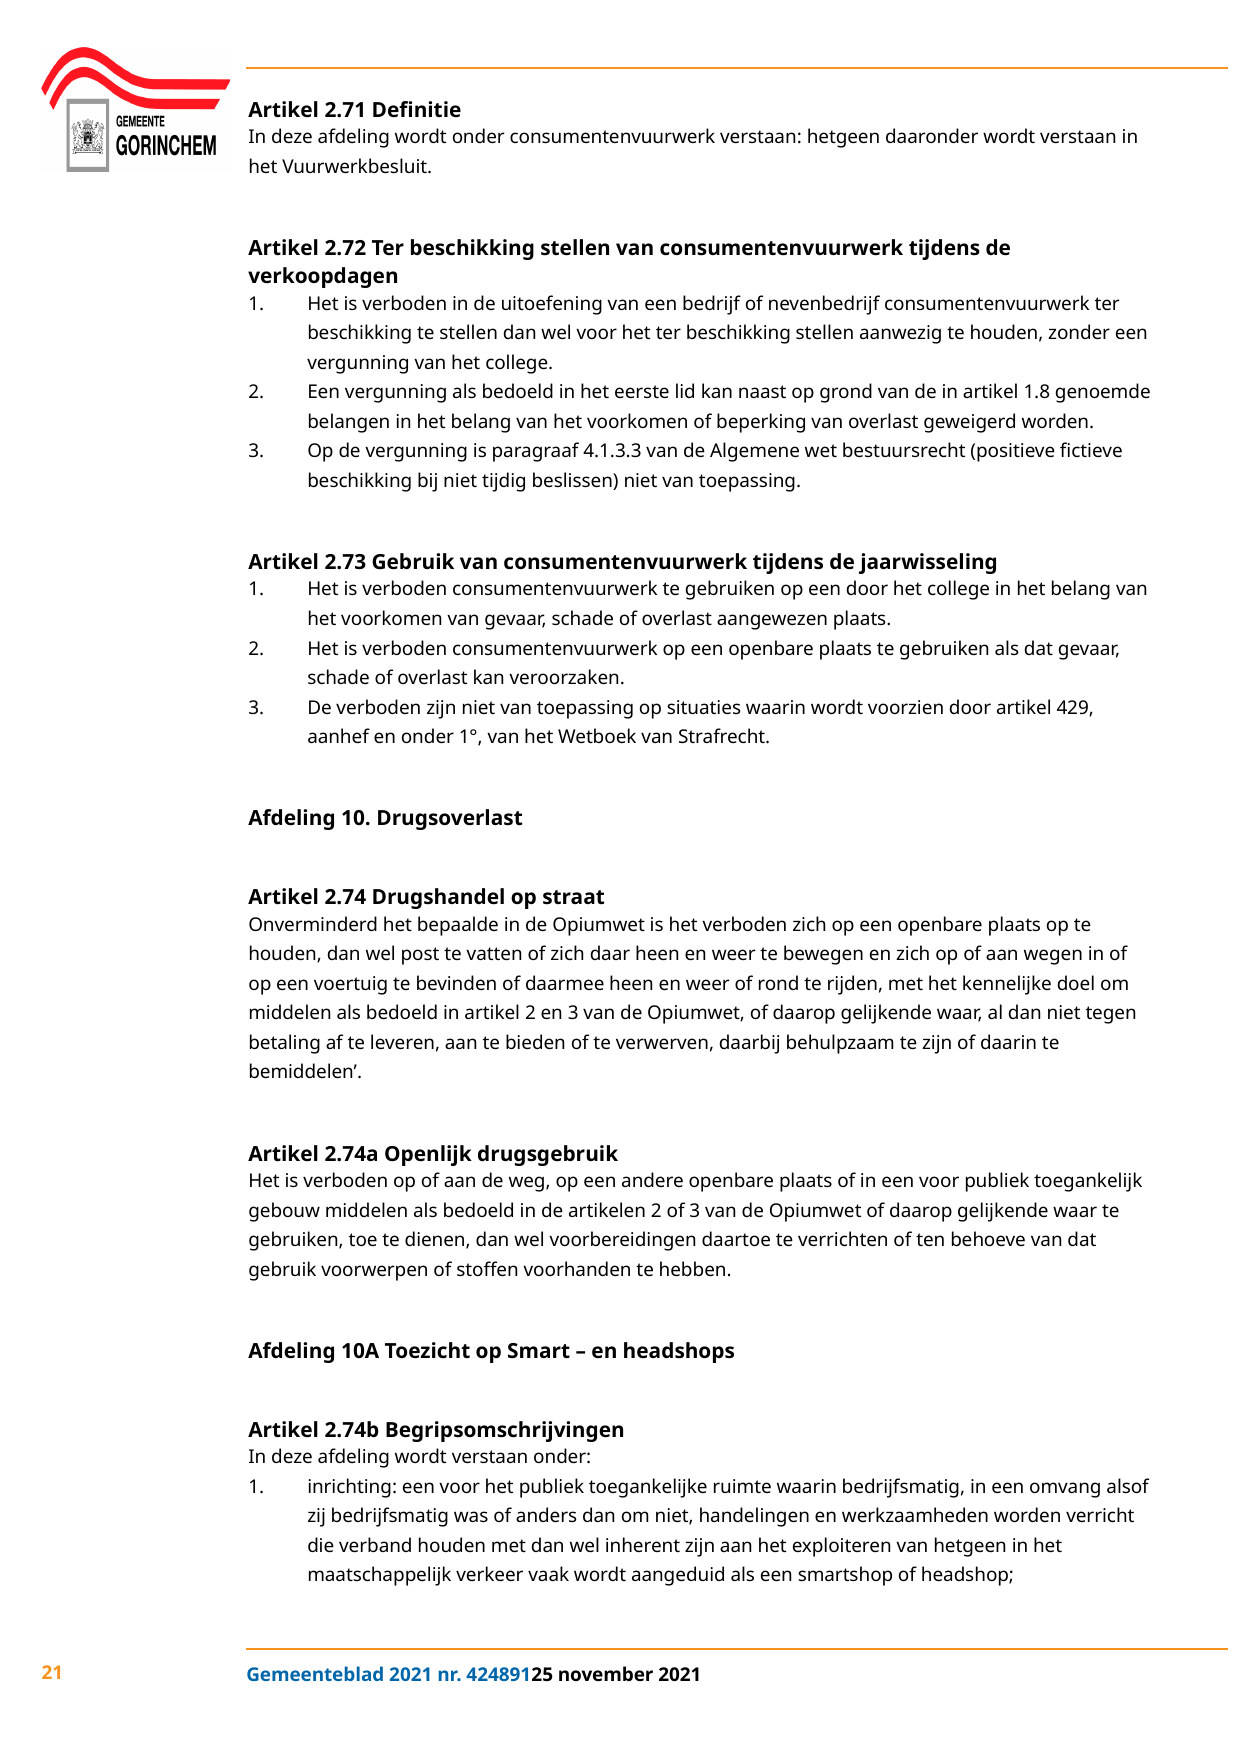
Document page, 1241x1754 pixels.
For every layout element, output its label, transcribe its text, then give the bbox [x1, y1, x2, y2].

text Artikel 2.74 Drugshandel op straat [248, 882, 1152, 911]
text Artikel 2.72 Ter beschikking stellen van consumentenvuurwerk tijdens de verkoopdagen [248, 233, 1152, 290]
list Een vergunning als bedoeld in het eerste lid kan naast op grond van de in artikel 1.8 genoemde belangen in het belang van het voorkomen of beperking van overlast geweigerd worden. [248, 378, 1152, 434]
text Artikel 2.74a Openlijk drugsgebruik [248, 1139, 1152, 1167]
list Het is verboden in de uitoefening van een bedrijf of nevenbedrijf consumentenvuurwerk ter beschikking te stellen dan wel voor het ter beschikking stellen aanwezig te houden, zonder een vergunning van het college. [248, 290, 1152, 374]
text Onverminderd het bepaalde in de Opiumwet is het verboden zich op een openbare plaats op te houden, dan wel post te vatten of zich daar heen en weer te bewegen en zich op of aan wegen in of op een voertuig te bevinden of daarmee heen en weer of rond te rijden, met het kennelijke doel om middelen als bedoeld in artikel 2 en 3 van de Opiumwet, of daarop gelijkende waar, al dan niet tegen betaling af te leveren, aan te bieden of te verwerven, daarbij behulpzaam te zijn of daarin te bemiddelen’. [248, 911, 1152, 1084]
text Afdeling 10A Toezicht op Smart – en headshops [248, 1336, 1152, 1364]
list De verboden zijn niet van toepassing op situaties waarin wordt voorzien door artikel 429, aanhef en onder 1°, van het Wetboek van Strafrecht. [248, 694, 1152, 749]
list Het is verboden consumentenvuurwerk op een openbare plaats te gebruiken als dat gevaar, schade of overlast kan veroorzaken. [248, 635, 1152, 690]
text Artikel 2.73 Gebruik van consumentenvuurwerk tijdens de jaarwisseling [248, 547, 1152, 576]
list Op de vergunning is paragraaf 4.1.3.3 van de Algemene wet bestuursrecht (positieve fictieve beschikking bij niet tijdig beslissen) niet van toepassing. [248, 438, 1152, 493]
text In deze afdeling wordt onder consumentenvuurwerk verstaan: hetgeen daaronder wordt verstaan in het Vuurwerkbesluit. [248, 123, 1152, 178]
list Het is verboden consumentenvuurwerk te gebruiken op een door het college in het belang van het voorkomen van gevaar, schade of overlast aangewezen plaats. [248, 576, 1152, 631]
list inrichting: een voor het publiek toegankelijke ruimte waarin bedrijfsmatig, in een omvang alsof zij bedrijfsmatig was of anders dan om niet, handelingen en werkzaamheden worden verricht die verband houden met dan wel inherent zijn aan het exploiteren van hetgeen in het maatschappelijk verkeer vaak wordt aangeduid als een smartshop of headshop; [248, 1473, 1152, 1587]
text Het is verboden op of aan de weg, op een andere openbare plaats of in een voor publiek toegankelijk gebouw middelen als bedoeld in de artikelen 2 of 3 van de Opiumwet of daarop gelijkende waar te gebruiken, toe te dienen, dan wel voorbereidingen daartoe te verrichten of ten behoeve van dat gebruik voorwerpen of stoffen voorhanden te hebben. [248, 1167, 1152, 1282]
text Artikel 2.74b Begripsomschrijvingen [248, 1415, 1152, 1443]
text Artikel 2.71 Definitie [248, 95, 1152, 123]
picture [41, 47, 231, 172]
text In deze afdeling wordt verstaan onder: [248, 1443, 1152, 1469]
text Afdeling 10. Drugsoverlast [248, 803, 1152, 832]
